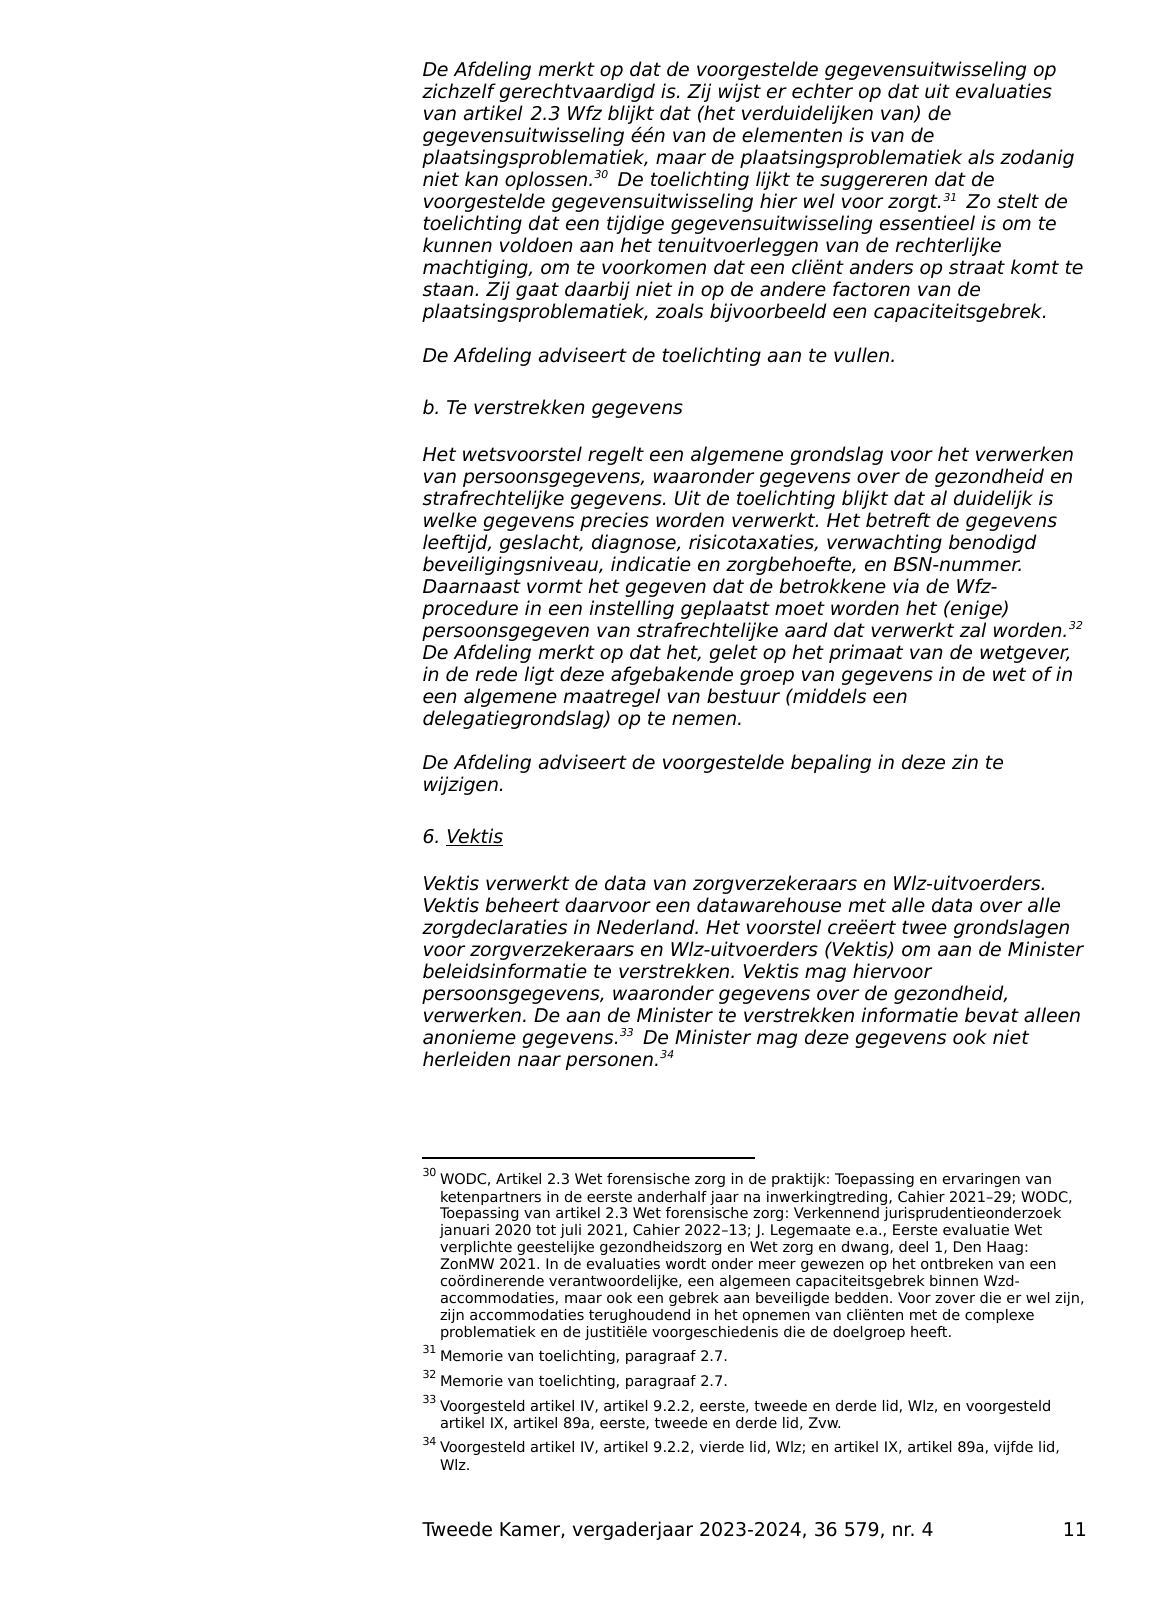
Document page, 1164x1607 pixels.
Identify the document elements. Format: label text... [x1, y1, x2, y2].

text WODC, Artikel 2.3 Wet forensische zorg in de praktijk: Toepassing en ervaringen van ketenpartners in de eerste anderhalf jaar na inwerkingtreding, Cahier 2021–29; WODC, Toepassing van artikel 2.3 Wet forensische zorg: Verkennend jurisprudentieonderzoek januari 2020 tot juli 2021, Cahier 2022–13; J. Legemaate e.a., Eerste evaluatie Wet verplichte geestelijke gezondheidszorg en Wet zorg en dwang, deel 1, Den Haag: ZonMW 2021. In de evaluaties wordt onder meer gewezen op het ontbreken van een coördinerende verantwoordelijke, een algemeen capaciteitsgebrek binnen Wzd-accommodaties, maar ook een gebrek aan beveiligde bedden. Voor zover die er wel zijn, zijn accommodaties terughoudend in het opnemen van cliënten met de complexe problematiek en de justitiële voorgeschiedenis die de doelgroep heeft. [422, 1167, 1087, 1341]
subtitle b. Te verstrekken gegevens [422, 397, 1087, 419]
text Memorie van toelichting, paragraaf 2.7. [422, 1368, 1087, 1391]
text Memorie van toelichting, paragraaf 2.7. [422, 1343, 1087, 1366]
subtitle 6. Vektis [422, 826, 1087, 848]
text Voorgesteld artikel IV, artikel 9.2.2, eerste, tweede en derde lid, Wlz, en voorgesteld artikel IX, artikel 89a, eerste, tweede en derde lid, Zvw. [422, 1393, 1087, 1432]
text Vektis verwerkt de data van zorgverzekeraars en Wlz-uitvoerders. Vektis beheert daarvoor een datawarehouse met alle data over alle zorgdeclaraties in Nederland. Het voorstel creëert twee grondslagen voor zorgverzekeraars en Wlz-uitvoerders (Vektis) om aan de Minister beleidsinformatie te verstrekken. Vektis mag hiervoor persoonsgegevens, waaronder gegevens over de gezondheid, verwerken. De aan de Minister te verstrekken informatie bevat alleen anonieme gegevens. De Minister mag deze gegevens ook niet herleiden naar personen. [422, 873, 1087, 1071]
text Voorgesteld artikel IV, artikel 9.2.2, vierde lid, Wlz; en artikel IX, artikel 89a, vijfde lid, Wlz. [422, 1435, 1087, 1474]
text Het wetsvoorstel regelt een algemene grondslag voor het verwerken van persoonsgegevens, waaronder gegevens over de gezondheid en strafrechtelijke gegevens. Uit de toelichting blijkt dat al duidelijk is welke gegevens precies worden verwerkt. Het betreft de gegevens leeftijd, geslacht, diagnose, risicotaxaties, verwachting benodigd beveiligingsniveau, indicatie en zorgbehoefte, en BSN-nummer. Daarnaast vormt het gegeven dat de betrokkene via de Wfz-procedure in een instelling geplaatst moet worden het (enige) persoonsgegeven van strafrechtelijke aard dat verwerkt zal worden. De Afdeling merkt op dat het, gelet op het primaat van de wetgever, in de rede ligt deze afgebakende groep van gegevens in de wet of in een algemene maatregel van bestuur (middels een delegatiegrondslag) op te nemen. [422, 444, 1087, 730]
text De Afdeling adviseert de voorgestelde bepaling in deze zin te wijzigen. [422, 752, 1087, 796]
text De Afdeling adviseert de toelichting aan te vullen. [422, 345, 1087, 367]
text De Afdeling merkt op dat de voorgestelde gegevensuitwisseling op zichzelf gerechtvaardigd is. Zij wijst er echter op dat uit evaluaties van artikel 2.3 Wfz blijkt dat (het verduidelijken van) de gegevensuitwisseling één van de elementen is van de plaatsingsproblematiek, maar de plaatsingsproblematiek als zodanig niet kan oplossen. De toelichting lijkt te suggereren dat de voorgestelde gegevensuitwisseling hier wel voor zorgt. Zo stelt de toelichting dat een tijdige gegevensuitwisseling essentieel is om te kunnen voldoen aan het tenuitvoerleggen van de rechterlijke machtiging, om te voorkomen dat een cliënt anders op straat komt te staan. Zij gaat daarbij niet in op de andere factoren van de plaatsingsproblematiek, zoals bijvoorbeeld een capaciteitsgebrek. [422, 59, 1087, 323]
